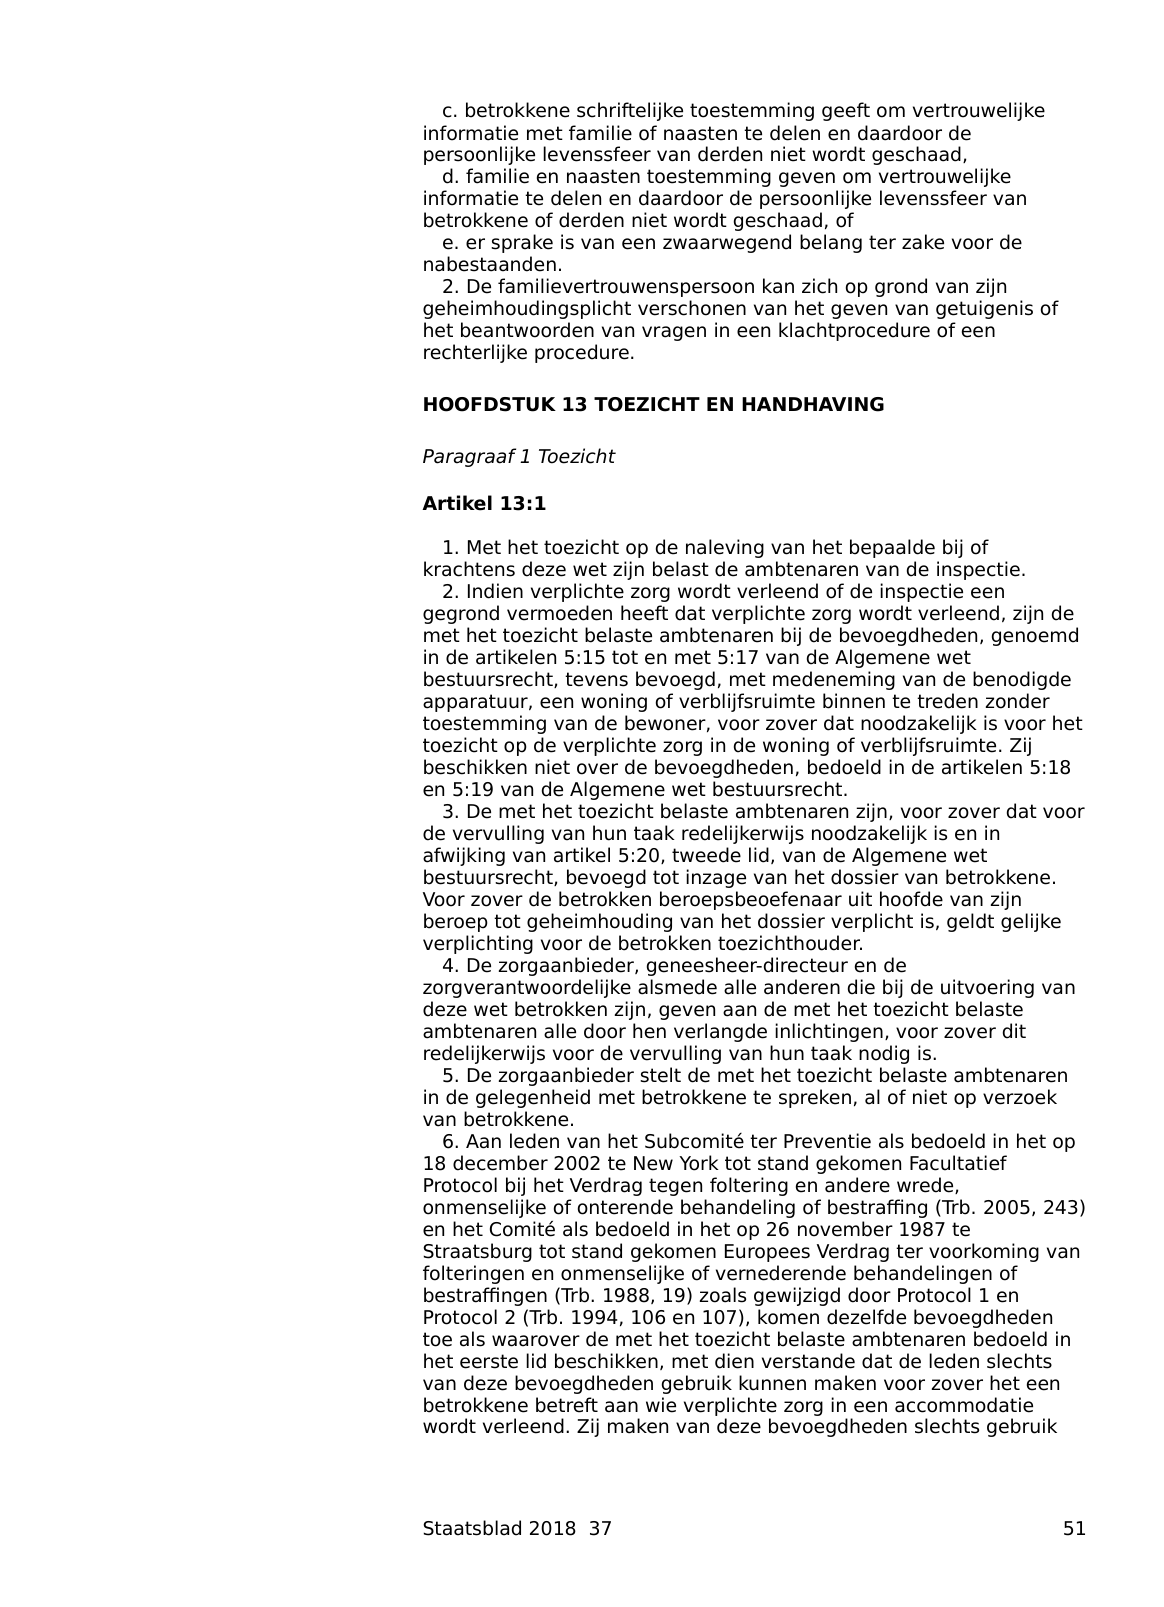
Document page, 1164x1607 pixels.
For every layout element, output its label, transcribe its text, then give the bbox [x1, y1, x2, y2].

text 2. Indien verplichte zorg wordt verleend of de inspectie een gegrond vermoeden heeft dat verplichte zorg wordt verleend, zijn de met het toezicht belaste ambtenaren bij de bevoegdheden, genoemd in de artikelen 5:15 tot en met 5:17 van de Algemene wet bestuursrecht, tevens bevoegd, met medeneming van de benodigde apparatuur, een woning of verblijfsruimte binnen te treden zonder toestemming van de bewoner, voor zover dat noodzakelijk is voor het toezicht op de verplichte zorg in de woning of verblijfsruimte. Zij beschikken niet over de bevoegdheden, bedoeld in de artikelen 5:18 en 5:19 van de Algemene wet bestuursrecht. [422, 581, 1087, 801]
text e. er sprake is van een zwaarwegend belang ter zake voor de nabestaanden. [422, 232, 1087, 276]
text 1. Met het toezicht op de naleving van het bepaalde bij of krachtens deze wet zijn belast de ambtenaren van de inspectie. [422, 537, 1087, 581]
text 4. De zorgaanbieder, geneesheer-directeur en de zorgverantwoordelijke alsmede alle anderen die bij de uitvoering van deze wet betrokken zijn, geven aan de met het toezicht belaste ambtenaren alle door hen verlangde inlichtingen, voor zover dit redelijkerwijs voor de vervulling van hun taak nodig is. [422, 955, 1087, 1065]
text 6. Aan leden van het Subcomité ter Preventie als bedoeld in het op 18 december 2002 te New York tot stand gekomen Facultatief Protocol bij het Verdrag tegen foltering en andere wrede, onmenselijke of onterende behandeling of bestraffing (Trb. 2005, 243) en het Comité als bedoeld in het op 26 november 1987 te Straatsburg tot stand gekomen Europees Verdrag ter voorkoming van folteringen en onmenselijke of vernederende behandelingen of bestraffingen (Trb. 1988, 19) zoals gewijzigd door Protocol 1 en Protocol 2 (Trb. 1994, 106 en 107), komen dezelfde bevoegdheden toe als waarover de met het toezicht belaste ambtenaren bedoeld in het eerste lid beschikken, met dien verstande dat de leden slechts van deze bevoegdheden gebruik kunnen maken voor zover het een betrokkene betreft aan wie verplichte zorg in een accommodatie wordt verleend. Zij maken van deze bevoegdheden slechts gebruik [422, 1131, 1087, 1438]
text 3. De met het toezicht belaste ambtenaren zijn, voor zover dat voor de vervulling van hun taak redelijkerwijs noodzakelijk is en in afwijking van artikel 5:20, tweede lid, van de Algemene wet bestuursrecht, bevoegd tot inzage van het dossier van betrokkene. Voor zover de betrokken beroepsbeoefenaar uit hoofde van zijn beroep tot geheimhouding van het dossier verplicht is, geldt gelijke verplichting voor de betrokken toezichthouder. [422, 801, 1087, 955]
subtitle Artikel 13:1 [422, 493, 1087, 515]
text 2. De familievertrouwenspersoon kan zich op grond van zijn geheimhoudingsplicht verschonen van het geven van getuigenis of het beantwoorden van vragen in een klachtprocedure of een rechterlijke procedure. [422, 276, 1087, 364]
text d. familie en naasten toestemming geven om vertrouwelijke informatie te delen en daardoor de persoonlijke levenssfeer van betrokkene of derden niet wordt geschaad, of [422, 166, 1087, 232]
subtitle Paragraaf 1 Toezicht [422, 446, 1087, 468]
subtitle HOOFDSTUK 13 TOEZICHT EN HANDHAVING [422, 394, 1087, 416]
text 5. De zorgaanbieder stelt de met het toezicht belaste ambtenaren in de gelegenheid met betrokkene te spreken, al of niet op verzoek van betrokkene. [422, 1065, 1087, 1131]
text c. betrokkene schriftelijke toestemming geeft om vertrouwelijke informatie met familie of naasten te delen en daardoor de persoonlijke levenssfeer van derden niet wordt geschaad, [422, 100, 1087, 166]
